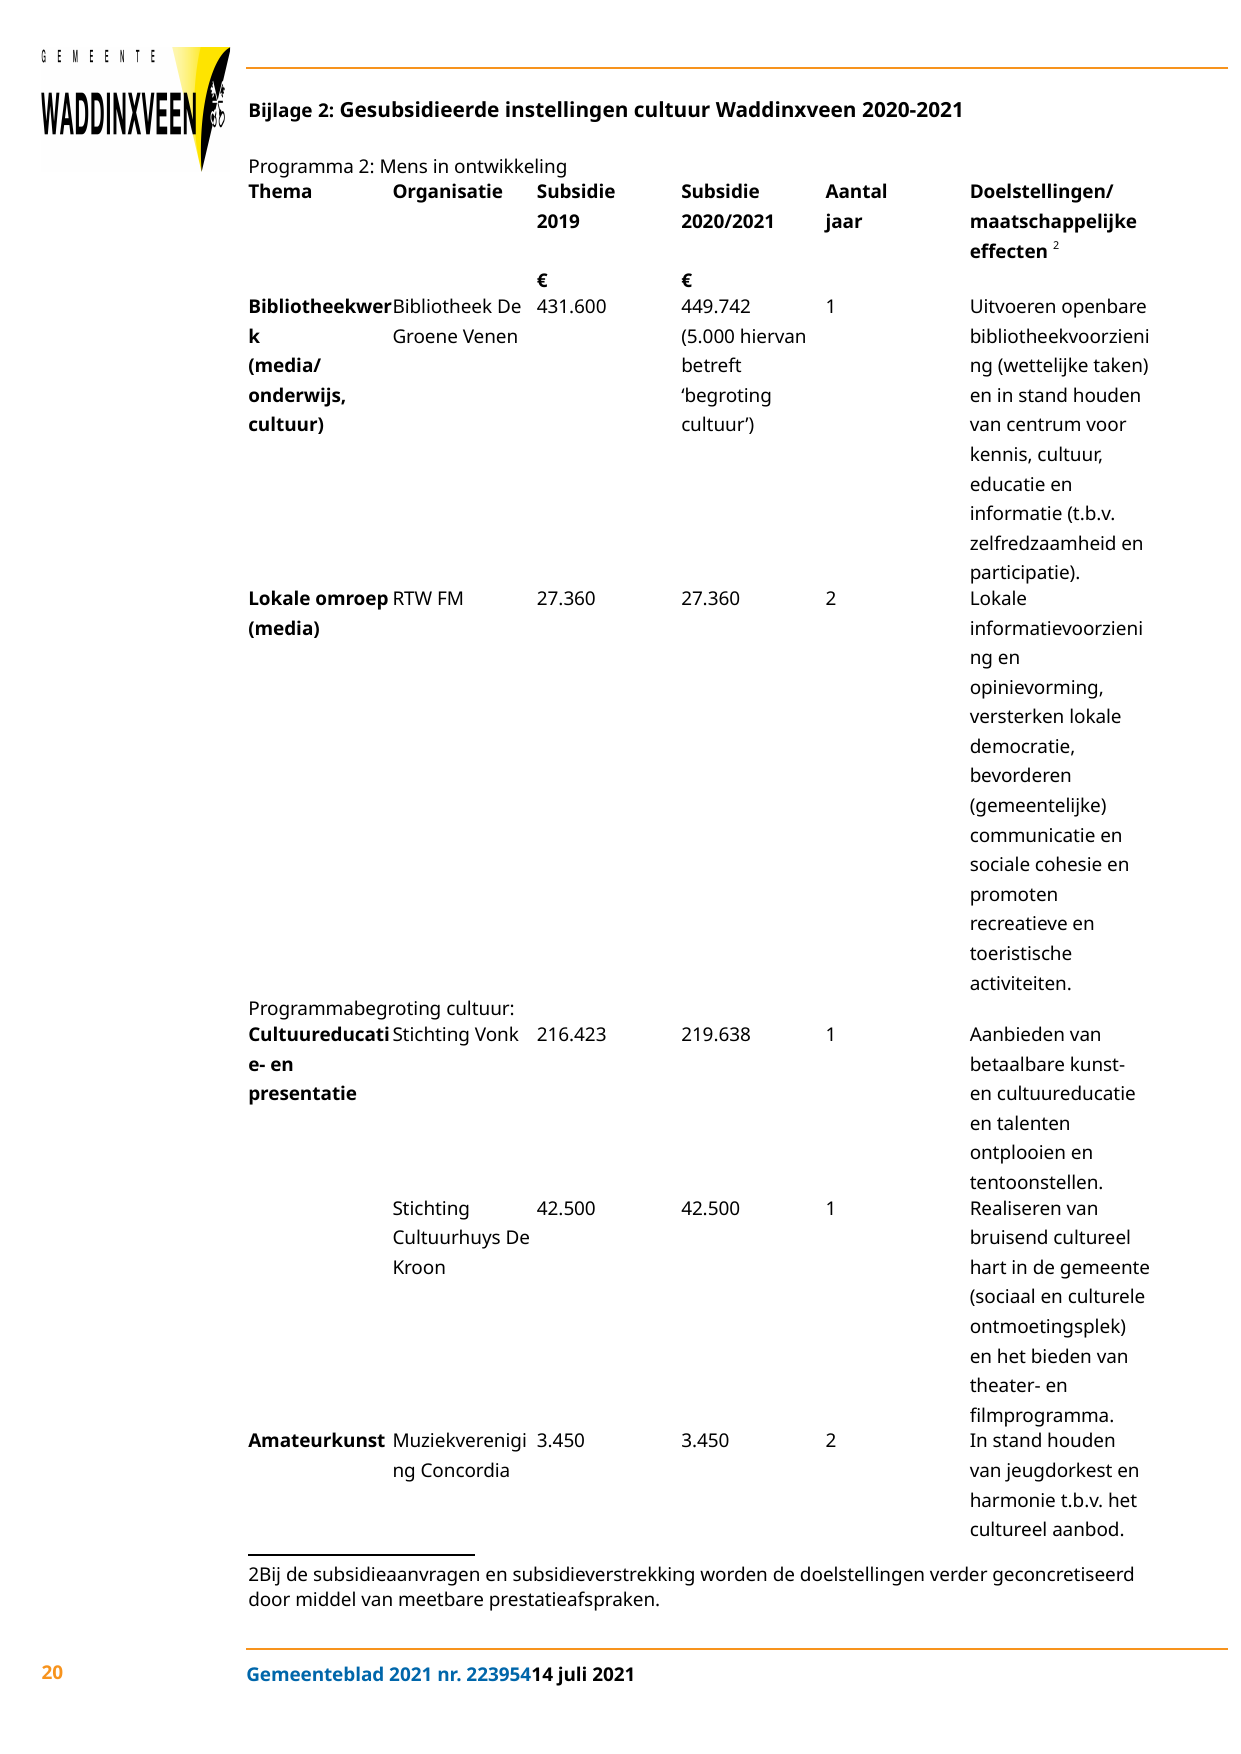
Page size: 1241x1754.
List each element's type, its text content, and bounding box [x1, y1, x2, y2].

table_cell 431.600 [537, 293, 681, 585]
table_cell 1 [825, 1021, 969, 1195]
table_cell Organisatie [392, 179, 537, 293]
table_cell Lokale informatievoorziening en opinievorming, versterken lokale democratie, bevorderen (gemeentelijke) communicatie en sociale cohesie en promoten recreatieve en toeristische activiteiten. [970, 585, 1152, 996]
table_cell 2 [825, 1428, 969, 1542]
table_cell Subsidie 2020/2021 € [681, 179, 825, 293]
table_cell 42.500 [537, 1195, 681, 1428]
table_cell Aantal jaar [825, 179, 969, 293]
table_cell Programmabegroting cultuur: [248, 996, 1152, 1021]
table_cell Thema [248, 179, 392, 293]
table_cell 3.450 [537, 1428, 681, 1542]
table_cell 1 [825, 293, 969, 585]
table_cell Aanbieden van betaalbare kunst- en cultuureducatie en talenten ontplooien en tentoonstellen. [970, 1021, 1152, 1195]
table_header Programma 2: Mens in ontwikkeling [248, 153, 1152, 179]
table_cell 216.423 [537, 1021, 681, 1195]
table_cell Cultuureducatie- en presentatie [248, 1021, 392, 1428]
table_cell RTW FM [392, 585, 537, 996]
table_cell Stichting Cultuurhuys De Kroon [392, 1195, 537, 1428]
table_cell In stand houden van jeugdorkest en harmonie t.b.v. het cultureel aanbod. [970, 1428, 1152, 1542]
picture [41, 47, 231, 172]
table_cell 27.360 [537, 585, 681, 996]
table_cell Uitvoeren openbare bibliotheekvoorziening (wettelijke taken) en in stand houden van centrum voor kennis, cultuur, educatie en informatie (t.b.v. zelfredzaamheid en participatie). [970, 293, 1152, 585]
table_cell 219.638 [681, 1021, 825, 1195]
table_cell Muziekvereniging Concordia [392, 1428, 537, 1542]
table_cell Subsidie 2019 € [537, 179, 681, 293]
table_cell Doelstellingen/maatschappelijke effecten [970, 179, 1152, 293]
table_cell Bibliotheek De Groene Venen [392, 293, 537, 585]
text Bijlage 2: Gesubsidieerde instellingen cultuur Waddinxveen 2020-2021 [248, 95, 1152, 123]
table_cell Stichting Vonk [392, 1021, 537, 1195]
table_cell 2 [825, 585, 969, 996]
table_cell 1 [825, 1195, 969, 1428]
table_cell 27.360 [681, 585, 825, 996]
table_cell Realiseren van bruisend cultureel hart in de gemeente (sociaal en culturele ontmoetingsplek) en het bieden van theater- en filmprogramma. [970, 1195, 1152, 1428]
table_cell Amateurkunst [248, 1428, 392, 1542]
table_cell 3.450 [681, 1428, 825, 1542]
table_cell 42.500 [681, 1195, 825, 1428]
table_cell Bibliotheekwerk (media/onderwijs, cultuur) [248, 293, 392, 585]
table_cell Lokale omroep (media) [248, 585, 392, 996]
table_cell 449.742 (5.000 hiervan betreft ‘begroting cultuur’) [681, 293, 825, 585]
